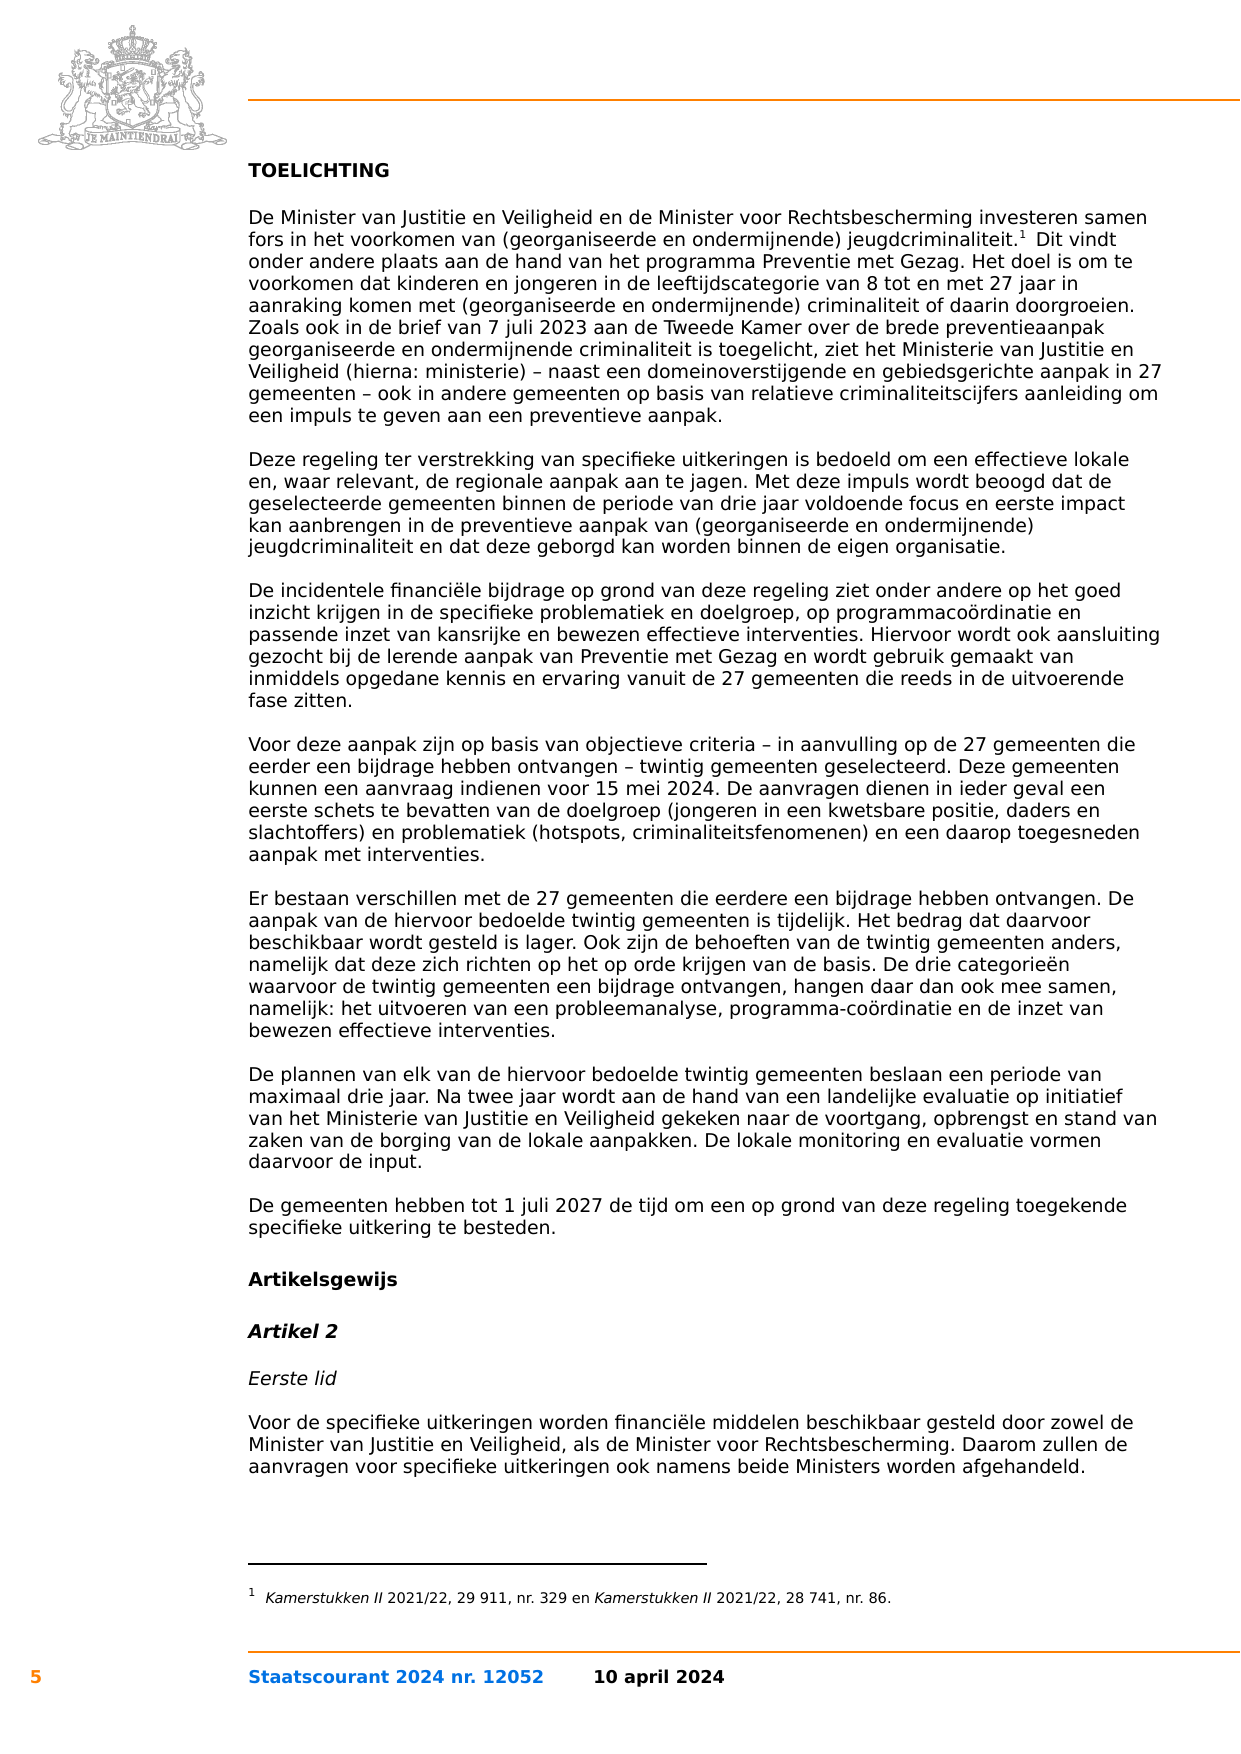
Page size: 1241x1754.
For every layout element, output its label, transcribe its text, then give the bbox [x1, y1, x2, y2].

subtitle TOELICHTING [248, 160, 1163, 182]
text De gemeenten hebben tot 1 juli 2027 de tijd om een op grond van deze regeling toegekende specifieke uitkering te besteden. [248, 1195, 1163, 1239]
text Kamerstukken II 2021/22, 29 911, nr. 329 en Kamerstukken II 2021/22, 28 741, nr. 86. [248, 1586, 1163, 1608]
picture [38, 25, 227, 150]
subtitle Eerste lid [248, 1368, 1163, 1390]
text Voor de specifieke uitkeringen worden financiële middelen beschikbaar gesteld door zowel de Minister van Justitie en Veiligheid, als de Minister voor Rechtsbescherming. Daarom zullen de aanvragen voor specifieke uitkeringen ook namens beide Ministers worden afgehandeld. [248, 1412, 1163, 1478]
subtitle Artikelsgewijs [248, 1269, 1163, 1291]
text Voor deze aanpak zijn op basis van objectieve criteria – in aanvulling op de 27 gemeenten die eerder een bijdrage hebben ontvangen – twintig gemeenten geselecteerd. Deze gemeenten kunnen een aanvraag indienen voor 15 mei 2024. De aanvragen dienen in ieder geval een eerste schets te bevatten van de doelgroep (jongeren in een kwetsbare positie, daders en slachtoffers) en problematiek (hotspots, criminaliteitsfenomenen) en een daarop toegesneden aanpak met interventies. [248, 734, 1163, 866]
text Deze regeling ter verstrekking van specifieke uitkeringen is bedoeld om een effectieve lokale en, waar relevant, de regionale aanpak aan te jagen. Met deze impuls wordt beoogd dat de geselecteerde gemeenten binnen de periode van drie jaar voldoende focus en eerste impact kan aanbrengen in de preventieve aanpak van (georganiseerde en ondermijnende) jeugdcriminaliteit en dat deze geborgd kan worden binnen de eigen organisatie. [248, 448, 1163, 558]
text De Minister van Justitie en Veiligheid en de Minister voor Rechtsbescherming investeren samen fors in het voorkomen van (georganiseerde en ondermijnende) jeugdcriminaliteit. Dit vindt onder andere plaats aan de hand van het programma Preventie met Gezag. Het doel is om te voorkomen dat kinderen en jongeren in de leeftijdscategorie van 8 tot en met 27 jaar in aanraking komen met (georganiseerde en ondermijnende) criminaliteit of daarin doorgroeien. Zoals ook in de brief van 7 juli 2023 aan de Tweede Kamer over de brede preventieaanpak georganiseerde en ondermijnende criminaliteit is toegelicht, ziet het Ministerie van Justitie en Veiligheid (hierna: ministerie) – naast een domeinoverstijgende en gebiedsgerichte aanpak in 27 gemeenten – ook in andere gemeenten op basis van relatieve criminaliteitscijfers aanleiding om een impuls te geven aan een preventieve aanpak. [248, 207, 1163, 427]
text De plannen van elk van de hiervoor bedoelde twintig gemeenten beslaan een periode van maximaal drie jaar. Na twee jaar wordt aan de hand van een landelijke evaluatie op initiatief van het Ministerie van Justitie en Veiligheid gekeken naar de voortgang, opbrengst en stand van zaken van de borging van de lokale aanpakken. De lokale monitoring en evaluatie vormen daarvoor de input. [248, 1063, 1163, 1173]
subtitle Artikel 2 [248, 1321, 1163, 1343]
text De incidentele financiële bijdrage op grond van deze regeling ziet onder andere op het goed inzicht krijgen in de specifieke problematiek en doelgroep, op programmacoördinatie en passende inzet van kansrijke en bewezen effectieve interventies. Hiervoor wordt ook aansluiting gezocht bij de lerende aanpak van Preventie met Gezag en wordt gebruik gemaakt van inmiddels opgedane kennis en ervaring vanuit de 27 gemeenten die reeds in de uitvoerende fase zitten. [248, 580, 1163, 712]
text Er bestaan verschillen met de 27 gemeenten die eerdere een bijdrage hebben ontvangen. De aanpak van de hiervoor bedoelde twintig gemeenten is tijdelijk. Het bedrag dat daarvoor beschikbaar wordt gesteld is lager. Ook zijn de behoeften van de twintig gemeenten anders, namelijk dat deze zich richten op het op orde krijgen van de basis. De drie categorieën waarvoor de twintig gemeenten een bijdrage ontvangen, hangen daar dan ook mee samen, namelijk: het uitvoeren van een probleemanalyse, programma-coördinatie en de inzet van bewezen effectieve interventies. [248, 888, 1163, 1042]
